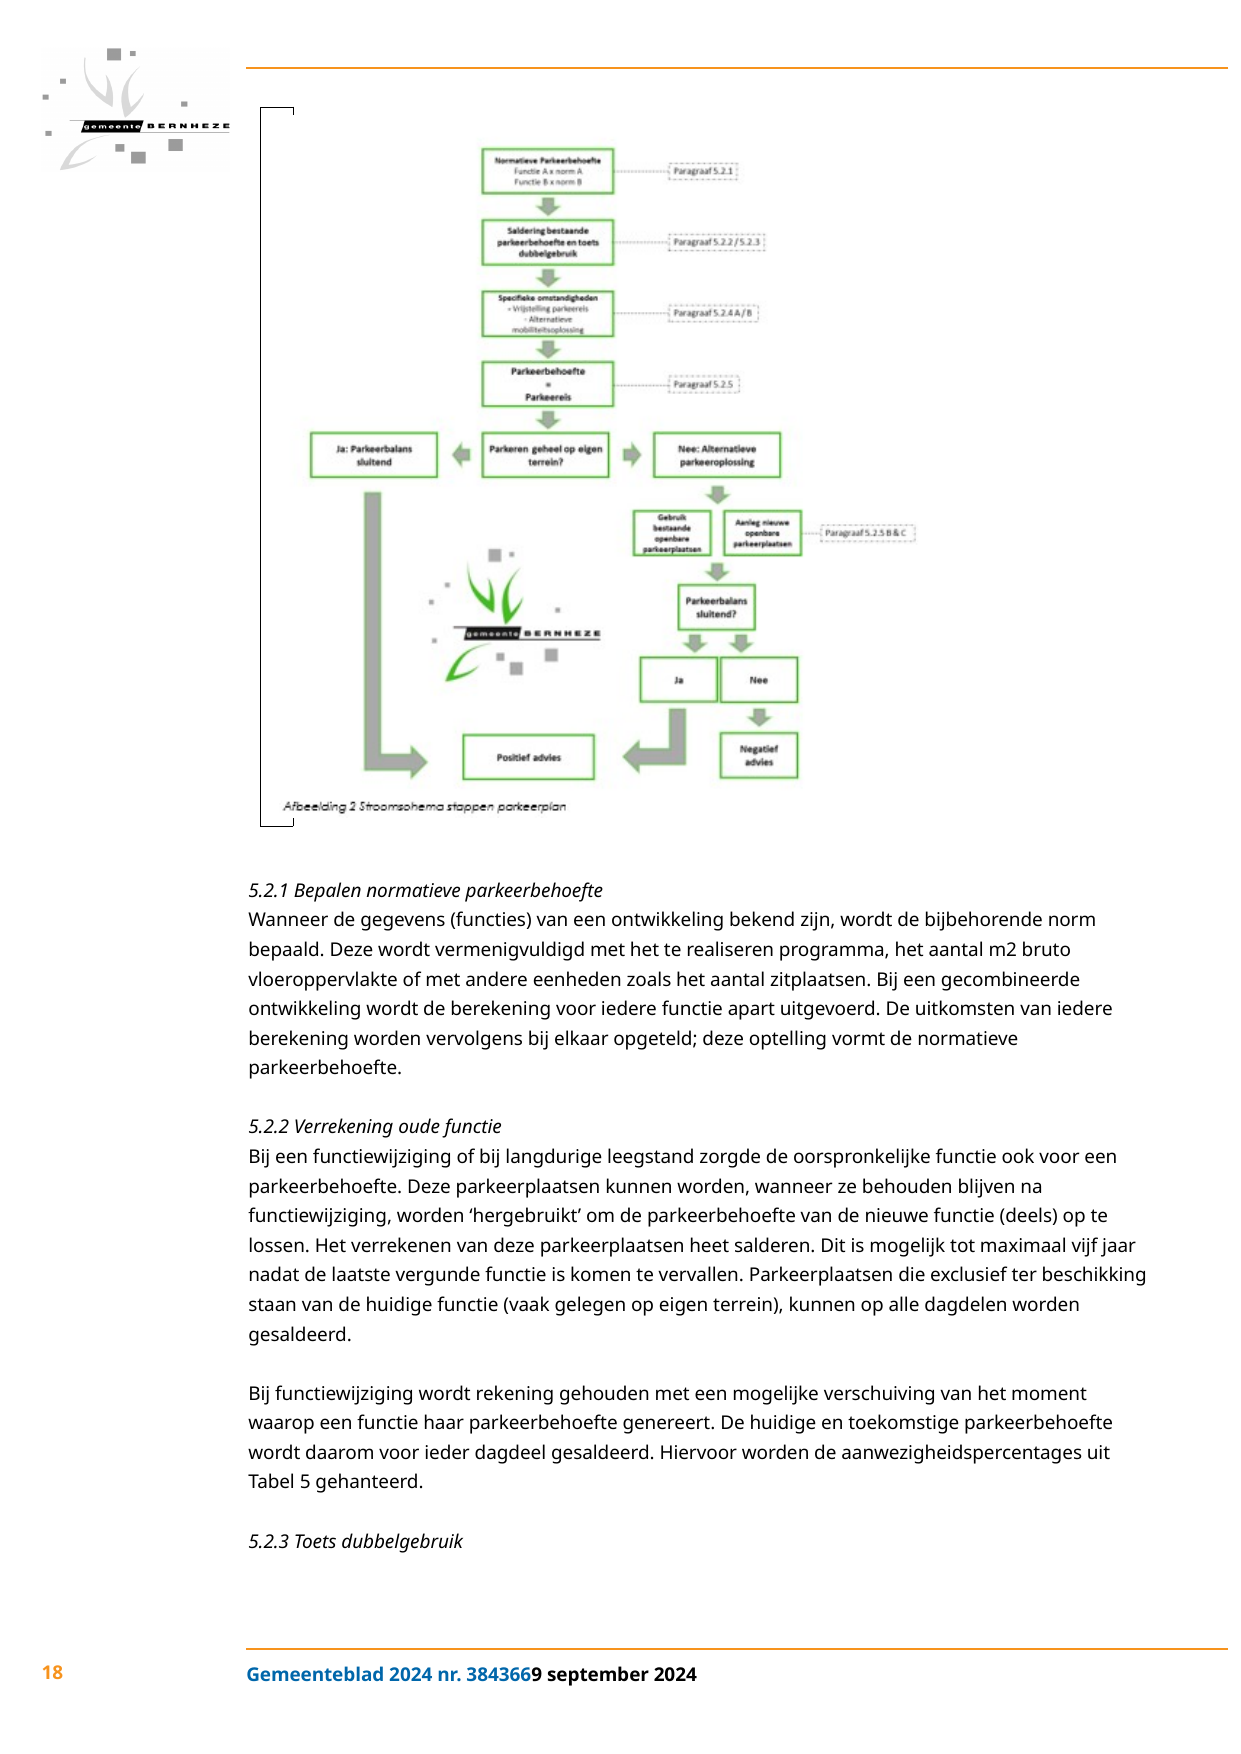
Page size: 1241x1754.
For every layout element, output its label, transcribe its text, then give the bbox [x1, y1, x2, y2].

text 5.2.1 Bepalen normatieve parkeerbehoefte [248, 877, 1152, 903]
text Bij functiewijziging wordt rekening gehouden met een mogelijke verschuiving van het moment waarop een functie haar parkeerbehoefte genereert. De huidige en toekomstige parkeerbehoefte wordt daarom voor ieder dagdeel gesaldeerd. Hiervoor worden de aanwezigheidspercentages uit Tabel 5 gehanteerd. [248, 1380, 1152, 1494]
text 5.2.3 Toets dubbelgebruik [248, 1528, 1152, 1554]
text Wanneer de gegevens (functies) van een ontwikkeling bekend zijn, wordt de bijbehorende norm bepaald. Deze wordt vermenigvuldigd met het te realiseren programma, het aantal m2 bruto vloeroppervlakte of met andere eenheden zoals het aantal zitplaatsen. Bij een gecombineerde ontwikkeling wordt de berekening voor iedere functie apart uitgevoerd. De uitkomsten van iedere berekening worden vervolgens bij elkaar opgeteld; deze optelling vormt de normatieve parkeerbehoefte. [248, 907, 1152, 1080]
picture [268, 115, 919, 818]
text Bij een functiewijziging of bij langdurige leegstand zorgde de oorspronkelijke functie ook voor een parkeerbehoefte. Deze parkeerplaatsen kunnen worden, wanneer ze behouden blijven na functiewijziging, worden ‘hergebruikt’ om de parkeerbehoefte van de nieuwe functie (deels) op te lossen. Het verrekenen van deze parkeerplaatsen heet salderen. Dit is mogelijk tot maximaal vijf jaar nadat de laatste vergunde functie is komen te vervallen. Parkeerplaatsen die exclusief ter beschikking staan van de huidige functie (vaak gelegen op eigen terrein), kunnen op alle dagdelen worden gesaldeerd. [248, 1143, 1152, 1347]
picture [41, 47, 231, 172]
text 5.2.2 Verrekening oude functie [248, 1114, 1152, 1139]
